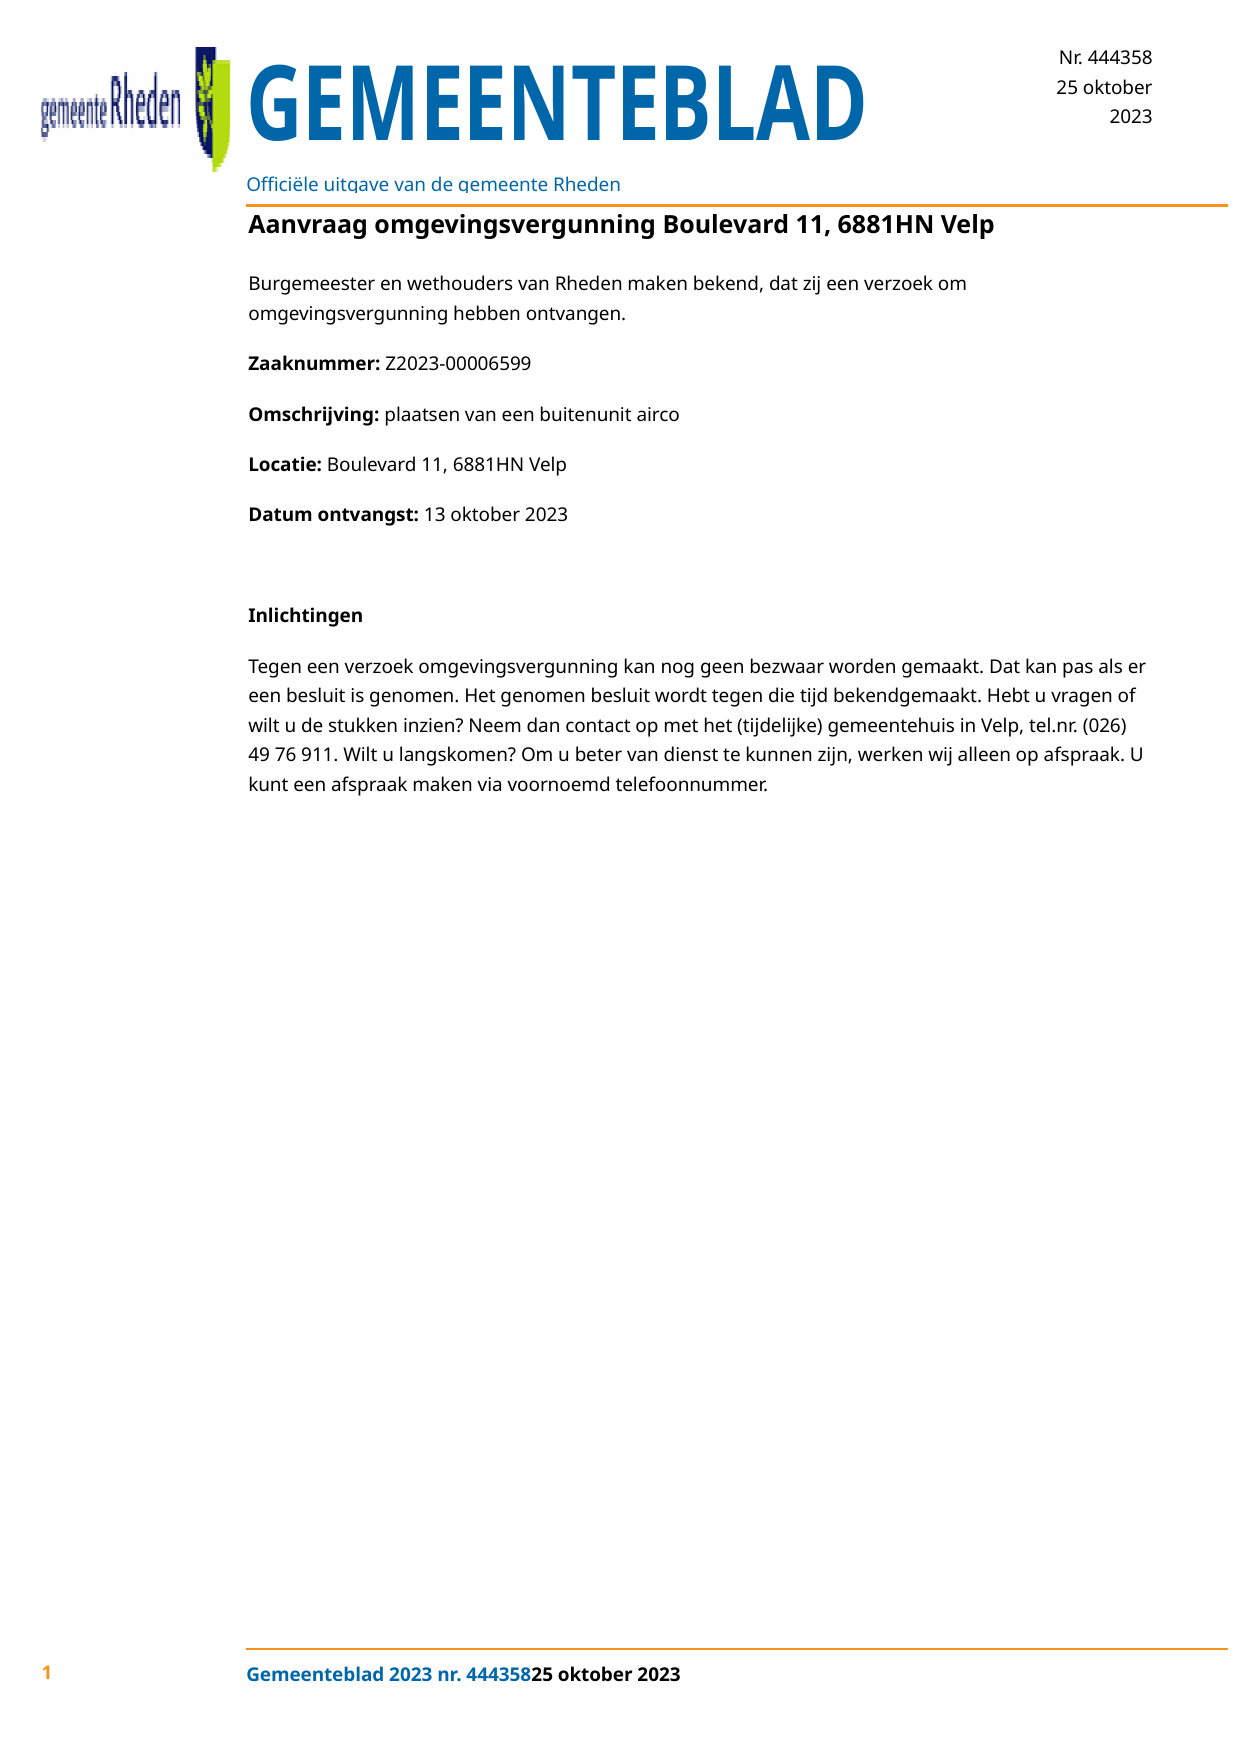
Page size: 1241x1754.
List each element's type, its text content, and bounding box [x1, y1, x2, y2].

text Locatie: Boulevard 11, 6881HN Velp [248, 451, 1152, 477]
text Aanvraag omgevingsvergunning Boulevard 11, 6881HN Velp [248, 207, 1152, 241]
text Burgemeester en wethouders van Rheden maken bekend, dat zij een verzoek om omgevingsvergunning hebben ontvangen. [248, 270, 1152, 326]
text Datum ontvangst: 13 oktober 2023 [248, 502, 1152, 527]
picture [41, 47, 231, 172]
text Tegen een verzoek omgevingsvergunning kan nog geen bezwaar worden gemaakt. Dat kan pas als er een besluit is genomen. Het genomen besluit wordt tegen die tijd bekendgemaakt. Hebt u vragen of wilt u de stukken inzien? Neem dan contact op met het (tijdelijke) gemeentehuis in Velp, tel.nr. (026) 49 76 911. Wilt u langskomen? Om u beter van dienst te kunnen zijn, werken wij alleen op afspraak. U kunt een afspraak maken via voornoemd telefoonnummer. [248, 653, 1152, 797]
text Zaaknummer: Z2023-00006599 [248, 350, 1152, 376]
text Omschrijving: plaatsen van een buitenunit airco [248, 401, 1152, 426]
text Inlichtingen [248, 602, 1152, 628]
